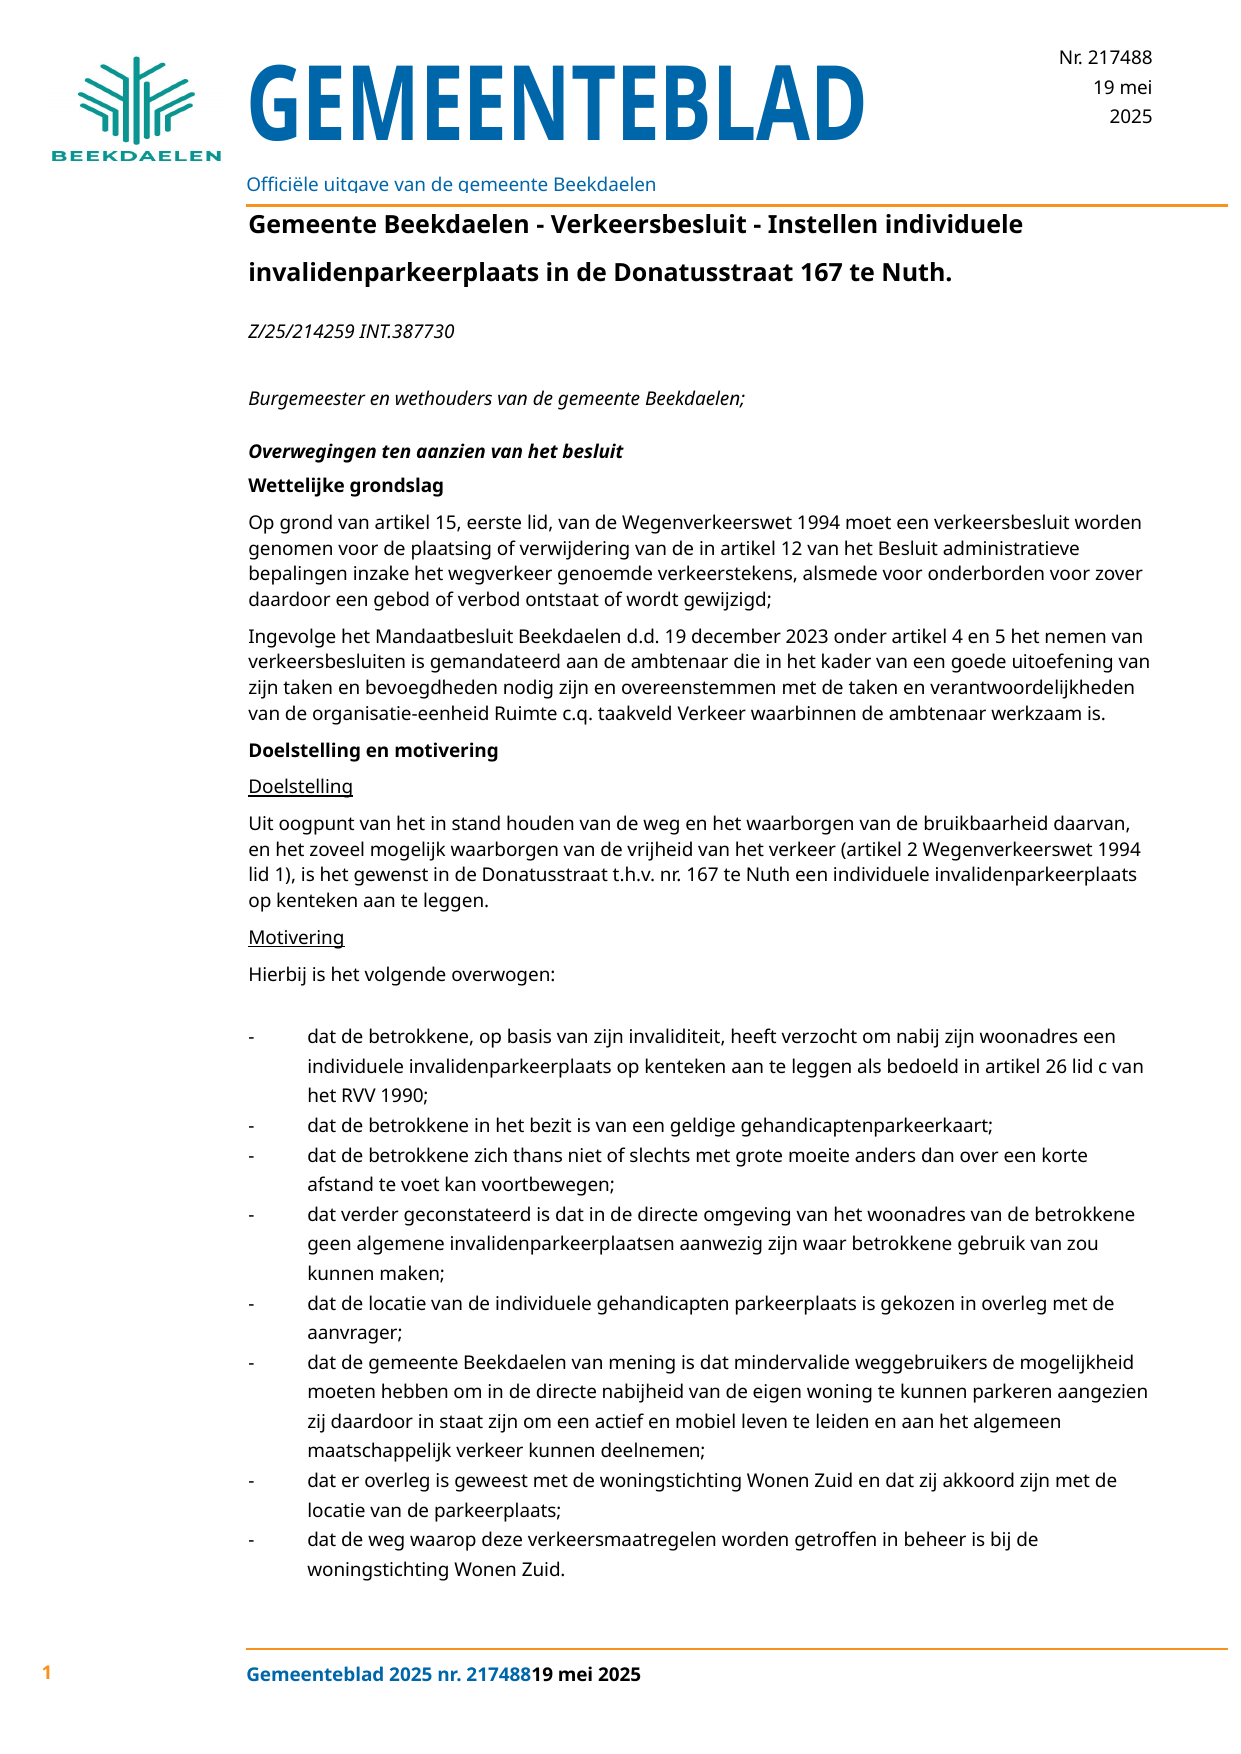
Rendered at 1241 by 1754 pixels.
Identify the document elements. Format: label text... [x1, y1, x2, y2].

text Ingevolge het Mandaatbesluit Beekdaelen d.d. 19 december 2023 onder artikel 4 en 5 het nemen van verkeersbesluiten is gemandateerd aan de ambtenaar die in het kader van een goede uitoefening van zijn taken en bevoegdheden nodig zijn en overeenstemmen met de taken en verantwoordelijkheden van de organisatie-eenheid Ruimte c.q. taakveld Verkeer waarbinnen de ambtenaar werkzaam is. [248, 623, 1152, 726]
text Doelstelling [248, 773, 1152, 799]
text Motivering [248, 924, 1152, 950]
text Wettelijke grondslag [248, 472, 1152, 498]
text Doelstelling en motivering [248, 737, 1152, 763]
list dat er overleg is geweest met de woningstichting Wonen Zuid en dat zij akkoord zijn met de locatie van de parkeerplaats; [248, 1467, 1152, 1522]
list dat de betrokkene in het bezit is van een geldige gehandicaptenparkeerkaart; [248, 1112, 1152, 1138]
text Hierbij is het volgende overwogen: [248, 961, 1152, 986]
text Op grond van artikel 15, eerste lid, van de Wegenverkeerswet 1994 moet een verkeersbesluit worden genomen voor de plaatsing of verwijdering van de in artikel 12 van het Besluit administratieve bepalingen inzake het wegverkeer genoemde verkeerstekens, alsmede voor onderborden voor zover daardoor een gebod of verbod ontstaat of wordt gewijzigd; [248, 509, 1152, 612]
picture [41, 47, 231, 172]
text Z/25/214259 INT.387730 [248, 318, 1152, 344]
list dat de locatie van de individuele gehandicapten parkeerplaats is gekozen in overleg met de aanvrager; [248, 1290, 1152, 1345]
list dat verder geconstateerd is dat in de directe omgeving van het woonadres van de betrokkene geen algemene invalidenparkeerplaatsen aanwezig zijn waar betrokkene gebruik van zou kunnen maken; [248, 1201, 1152, 1286]
list dat de betrokkene, op basis van zijn invaliditeit, heeft verzocht om nabij zijn woonadres een individuele invalidenparkeerplaats op kenteken aan te leggen als bedoeld in artikel 26 lid c van het RVV 1990; [248, 1023, 1152, 1108]
list dat de gemeente Beekdaelen van mening is dat mindervalide weggebruikers de mogelijkheid moeten hebben om in de directe nabijheid van de eigen woning te kunnen parkeren aangezien zij daardoor in staat zijn om een actief en mobiel leven te leiden en aan het algemeen maatschappelijk verkeer kunnen deelnemen; [248, 1349, 1152, 1463]
text Uit oogpunt van het in stand houden van de weg en het waarborgen van de bruikbaarheid daarvan, en het zoveel mogelijk waarborgen van de vrijheid van het verkeer (artikel 2 Wegenverkeerswet 1994 lid 1), is het gewenst in de Donatusstraat t.h.v. nr. 167 te Nuth een individuele invalidenparkeerplaats op kenteken aan te leggen. [248, 810, 1152, 913]
text Burgemeester en wethouders van de gemeente Beekdaelen; [248, 386, 1152, 411]
text Overwegingen ten aanzien van het besluit [248, 438, 1152, 464]
text Gemeente Beekdaelen - Verkeersbesluit - Instellen individuele invalidenparkeerplaats in de Donatusstraat 167 te Nuth. [248, 207, 1152, 288]
list dat de betrokkene zich thans niet of slechts met grote moeite anders dan over een korte afstand te voet kan voortbewegen; [248, 1142, 1152, 1197]
list dat de weg waarop deze verkeersmaatregelen worden getroffen in beheer is bij de woningstichting Wonen Zuid. [248, 1526, 1152, 1582]
